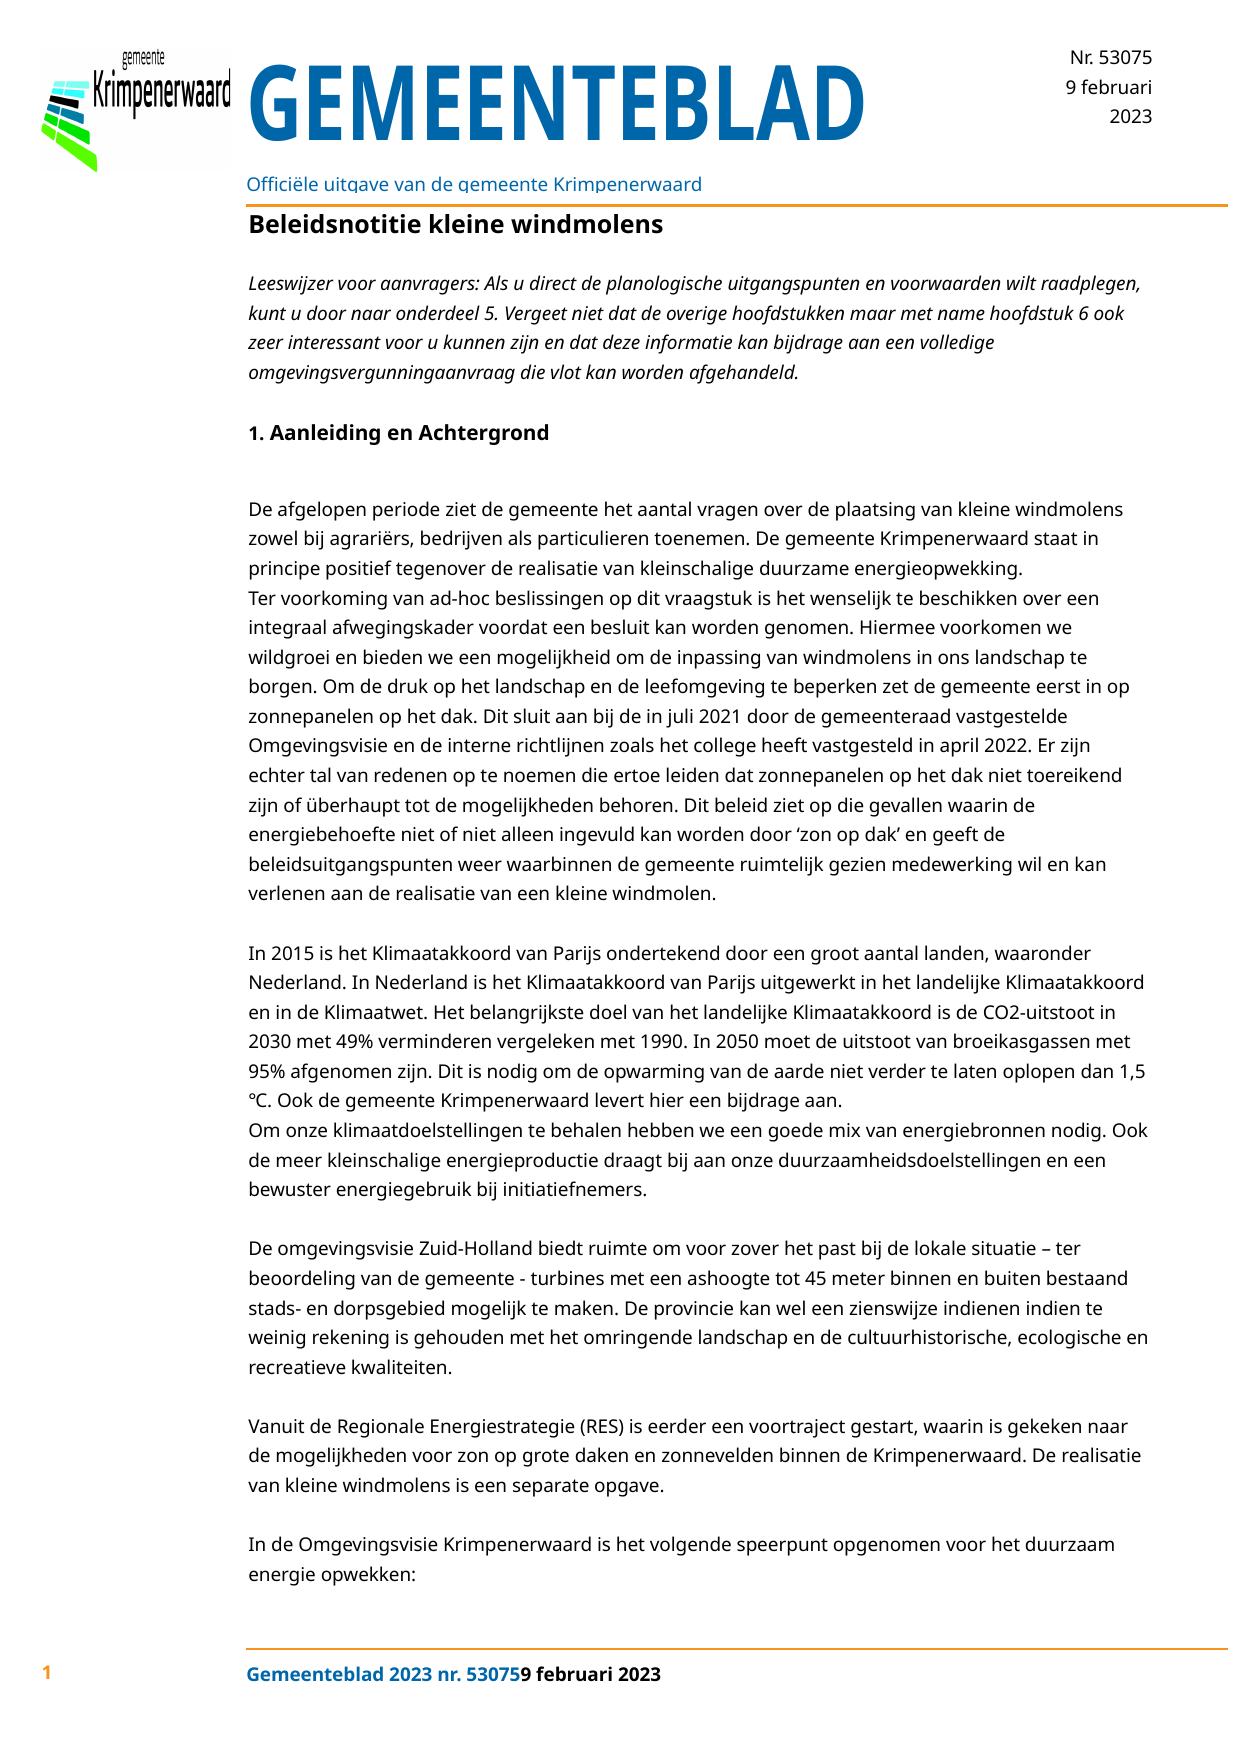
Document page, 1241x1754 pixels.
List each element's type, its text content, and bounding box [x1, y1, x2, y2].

text Vanuit de Regionale Energiestrategie (RES) is eerder een voortraject gestart, waarin is gekeken naar de mogelijkheden voor zon op grote daken en zonnevelden binnen de Krimpenerwaard. De realisatie van kleine windmolens is een separate opgave. [248, 1413, 1152, 1498]
text Om onze klimaatdoelstellingen te behalen hebben we een goede mix van energiebronnen nodig. Ook de meer kleinschalige energieproductie draagt bij aan onze duurzaamheidsdoelstellingen en een bewuster energiegebruik bij initiatiefnemers. [248, 1117, 1152, 1202]
picture [41, 47, 231, 172]
text In de Omgevingsvisie Krimpenerwaard is het volgende speerpunt opgenomen voor het duurzaam energie opwekken: [248, 1531, 1152, 1587]
text De afgelopen periode ziet de gemeente het aantal vragen over de plaatsing van kleine windmolens zowel bij agrariërs, bedrijven als particulieren toenemen. De gemeente Krimpenerwaard staat in principe positief tegenover de realisatie van kleinschalige duurzame energieopwekking. [248, 496, 1152, 581]
text Beleidsnotitie kleine windmolens [248, 207, 1152, 241]
text Ter voorkoming van ad-hoc beslissingen op dit vraagstuk is het wenselijk te beschikken over een integraal afwegingskader voordat een besluit kan worden genomen. Hiermee voorkomen we wildgroei en bieden we een mogelijkheid om de inpassing van windmolens in ons landschap te borgen. Om de druk op het landschap en de leefomgeving te beperken zet de gemeente eerst in op zonnepanelen op het dak. Dit sluit aan bij de in juli 2021 door de gemeenteraad vastgestelde Omgevingsvisie en de interne richtlijnen zoals het college heeft vastgesteld in april 2022. Er zijn echter tal van redenen op te noemen die ertoe leiden dat zonnepanelen op het dak niet toereikend zijn of überhaupt tot de mogelijkheden behoren. Dit beleid ziet op die gevallen waarin de energiebehoefte niet of niet alleen ingevuld kan worden door ‘zon op dak’ en geeft de beleidsuitgangspunten weer waarbinnen de gemeente ruimtelijk gezien medewerking wil en kan verlenen aan de realisatie van een kleine windmolen. [248, 585, 1152, 906]
text 1. Aanleiding en Achtergrond [248, 418, 1152, 447]
text In 2015 is het Klimaatakkoord van Parijs ondertekend door een groot aantal landen, waaronder Nederland. In Nederland is het Klimaatakkoord van Parijs uitgewerkt in het landelijke Klimaatakkoord en in de Klimaatwet. Het belangrijkste doel van het landelijke Klimaatakkoord is de CO2-uitstoot in 2030 met 49% verminderen vergeleken met 1990. In 2050 moet de uitstoot van broeikasgassen met 95% afgenomen zijn. Dit is nodig om de opwarming van de aarde niet verder te laten oplopen dan 1,5 ℃. Ook de gemeente Krimpenerwaard levert hier een bijdrage aan. [248, 940, 1152, 1113]
text Leeswijzer voor aanvragers: Als u direct de planologische uitgangspunten en voorwaarden wilt raadplegen, kunt u door naar onderdeel 5. Vergeet niet dat de overige hoofdstukken maar met name hoofdstuk 6 ook zeer interessant voor u kunnen zijn en dat deze informatie kan bijdrage aan een volledige omgevingsvergunningaanvraag die vlot kan worden afgehandeld. [248, 270, 1152, 385]
text De omgevingsvisie Zuid-Holland biedt ruimte om voor zover het past bij de lokale situatie – ter beoordeling van de gemeente - turbines met een ashoogte tot 45 meter binnen en buiten bestaand stads- en dorpsgebied mogelijk te maken. De provincie kan wel een zienswijze indienen indien te weinig rekening is gehouden met het omringende landschap en de cultuurhistorische, ecologische en recreatieve kwaliteiten. [248, 1236, 1152, 1379]
